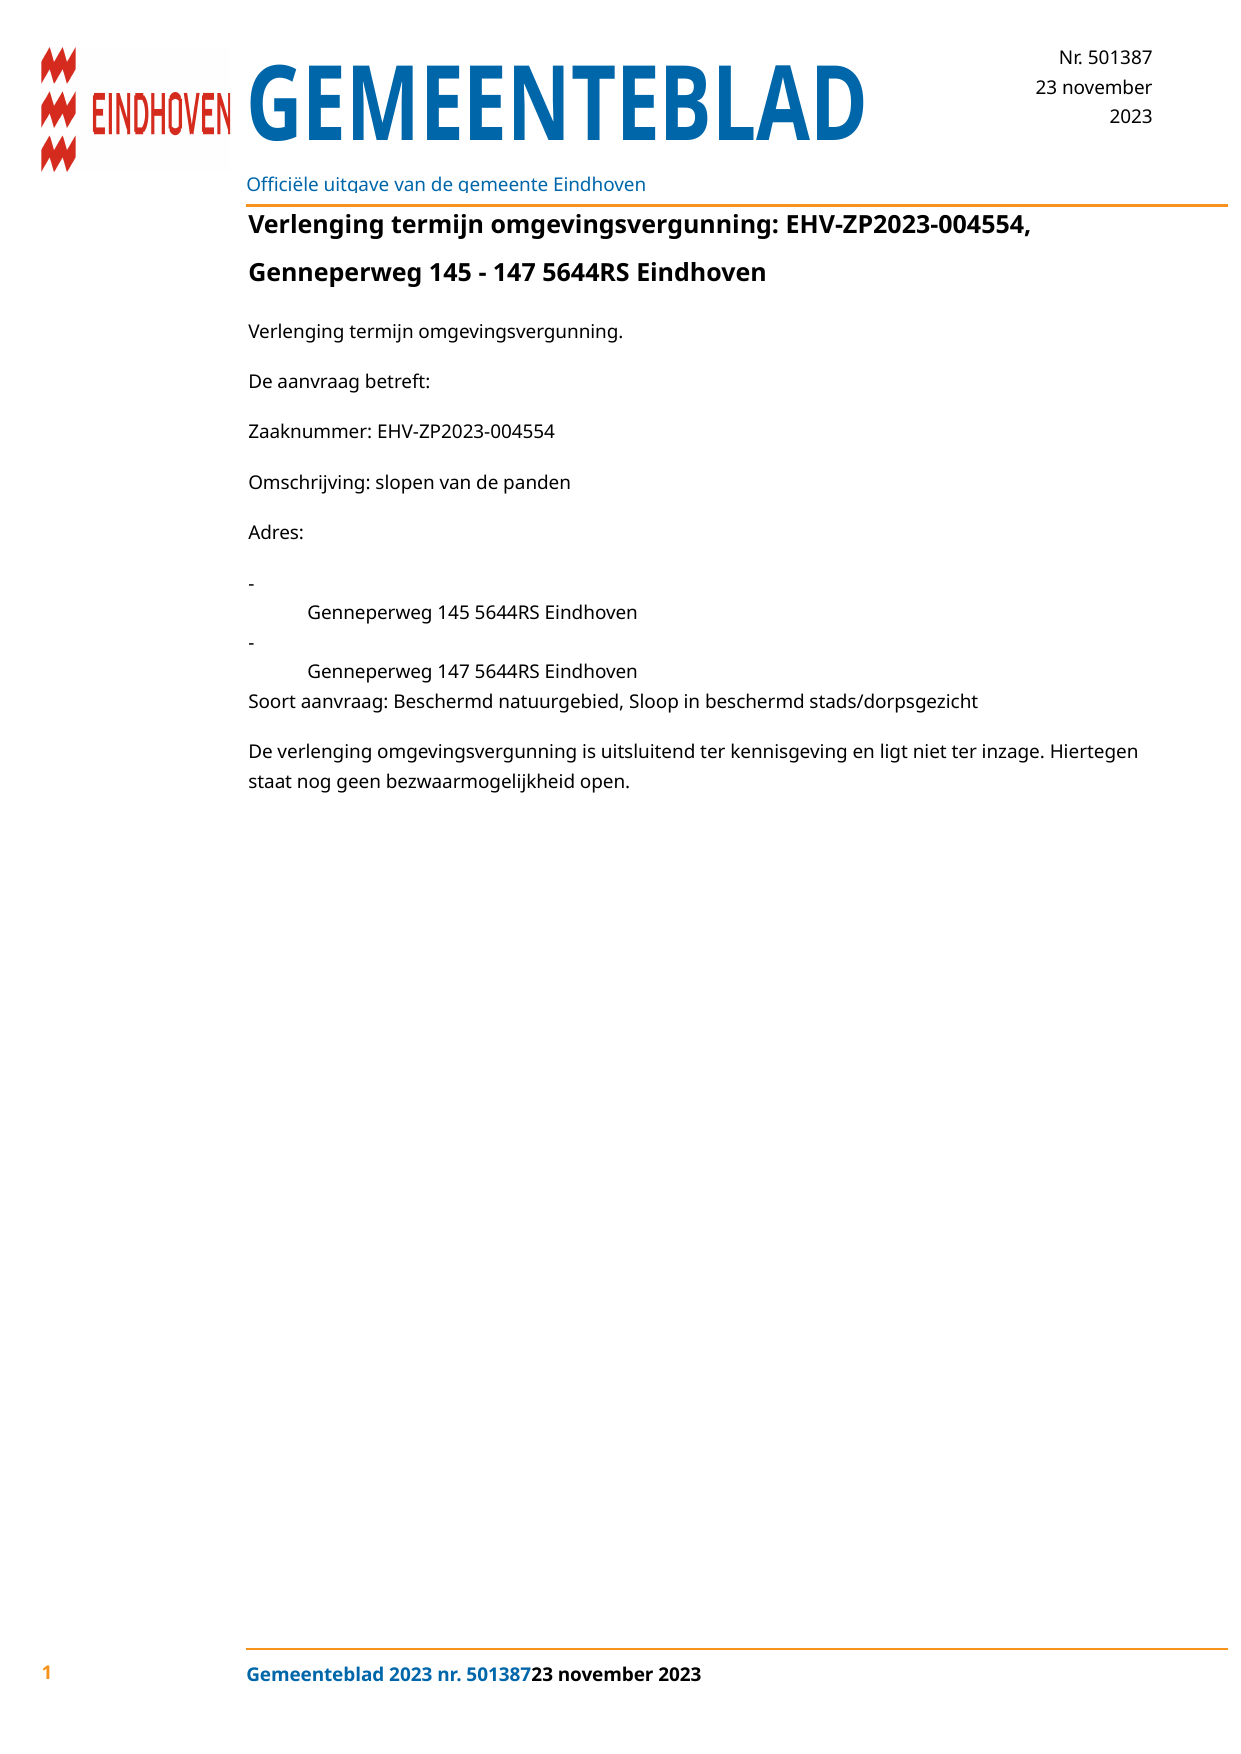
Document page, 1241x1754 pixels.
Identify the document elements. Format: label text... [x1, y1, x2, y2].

text De aanvraag betreft: [248, 368, 1152, 394]
text Verlenging termijn omgevingsvergunning: EHV-ZP2023-004554, Genneperweg 145 - 147 5644RS Eindhoven [248, 207, 1152, 288]
text Soort aanvraag: Beschermd natuurgebied, Sloop in beschermd stads/dorpsgezicht [248, 688, 1152, 714]
text Verlenging termijn omgevingsvergunning. [248, 318, 1152, 344]
text Zaaknummer: EHV-ZP2023-004554 [248, 419, 1152, 444]
picture [41, 47, 231, 172]
text De verlenging omgevingsvergunning is uitsluitend ter kennisgeving en ligt niet ter inzage. Hiertegen staat nog geen bezwaarmogelijkheid open. [248, 739, 1152, 794]
text Omschrijving: slopen van de panden [248, 469, 1152, 495]
list Genneperweg 145 5644RS Eindhoven [248, 599, 1152, 625]
text Adres: [248, 519, 1152, 545]
list Genneperweg 147 5644RS Eindhoven [248, 659, 1152, 684]
